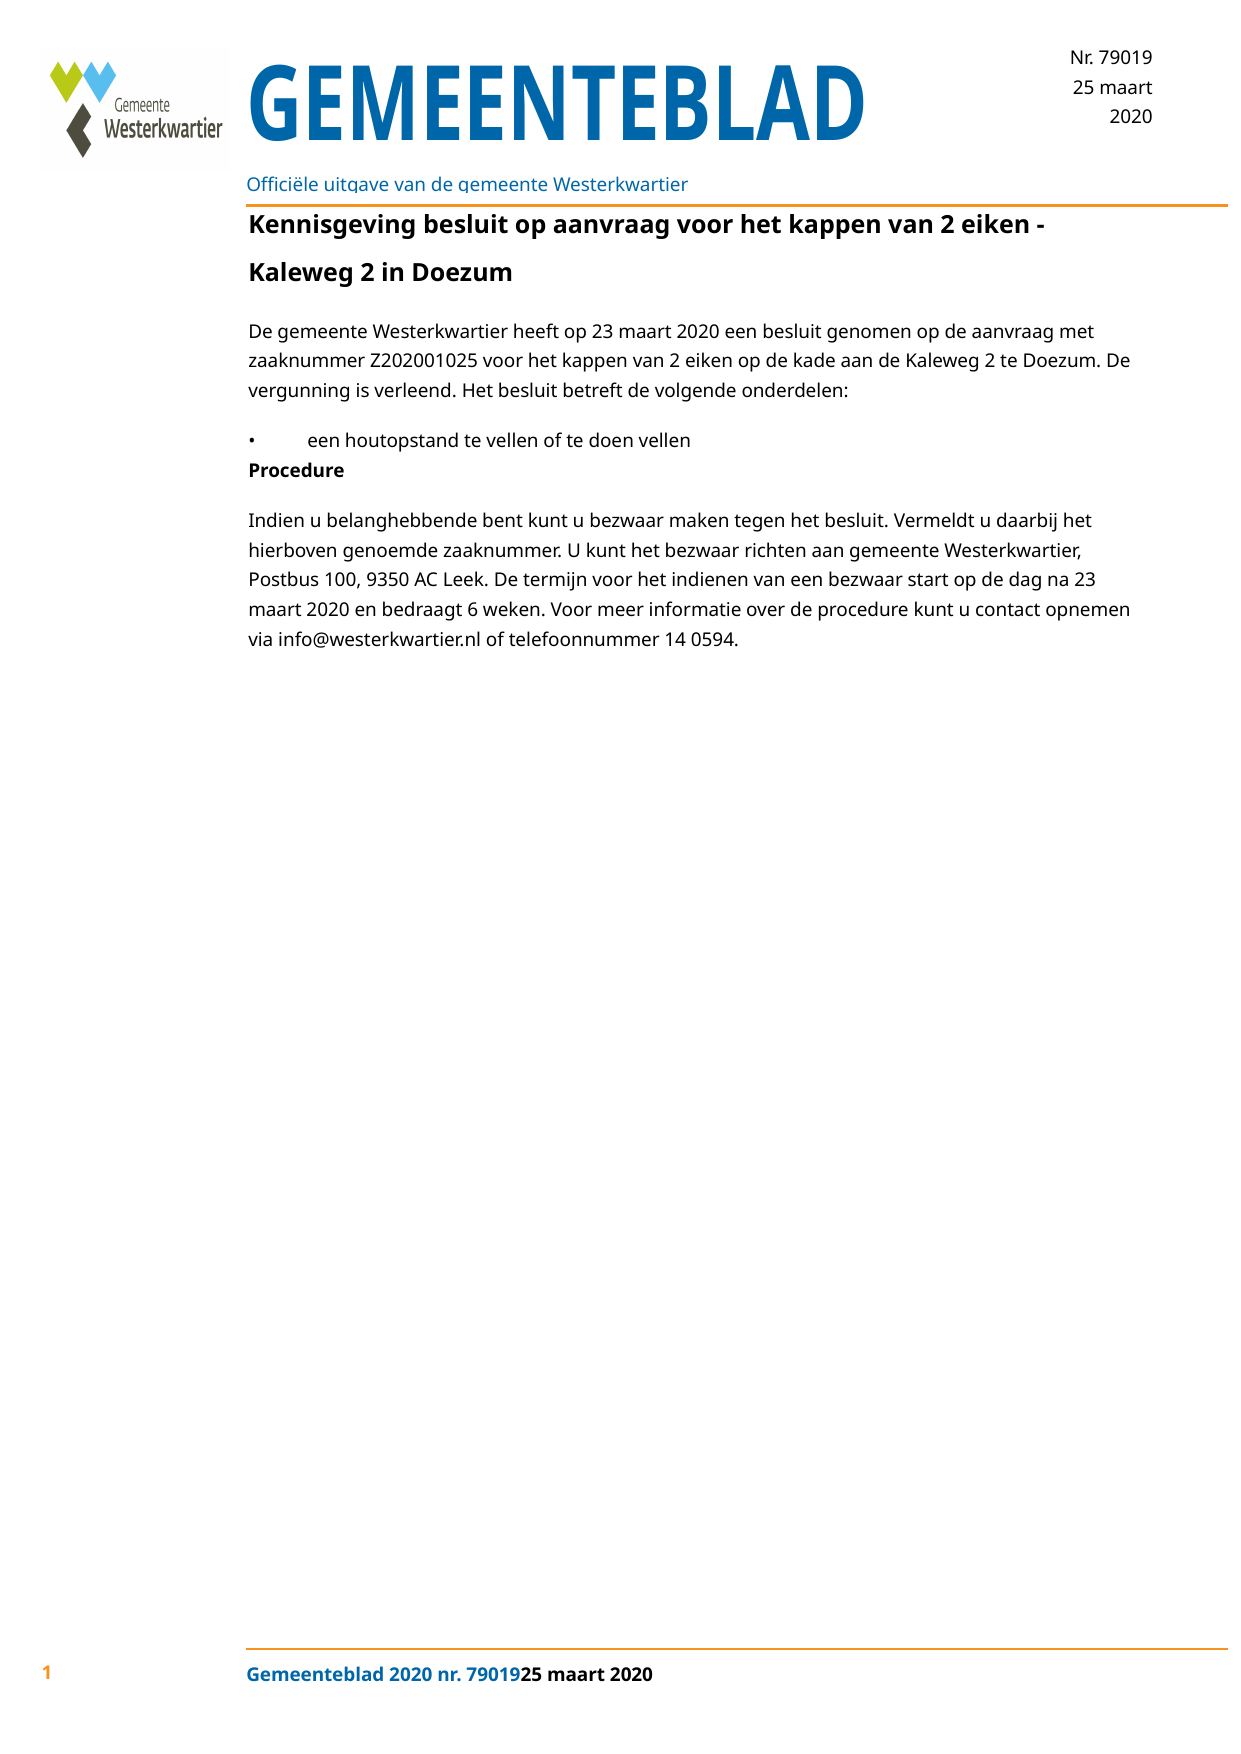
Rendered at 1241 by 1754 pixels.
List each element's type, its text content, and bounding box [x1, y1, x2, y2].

text Procedure [248, 457, 1152, 483]
text Indien u belanghebbende bent kunt u bezwaar maken tegen het besluit. Vermeldt u daarbij het hierboven genoemde zaaknummer. U kunt het bezwaar richten aan gemeente Westerkwartier, Postbus 100, 9350 AC Leek. De termijn voor het indienen van een bezwaar start op de dag na 23 maart 2020 en bedraagt 6 weken. Voor meer informatie over de procedure kunt u contact opnemen via info@westerkwartier.nl of telefoonnummer 14 0594. [248, 507, 1152, 652]
picture [41, 47, 231, 172]
list een houtopstand te vellen of te doen vellen [248, 427, 1152, 453]
text De gemeente Westerkwartier heeft op 23 maart 2020 een besluit genomen op de aanvraag met zaaknummer Z202001025 voor het kappen van 2 eiken op de kade aan de Kaleweg 2 te Doezum. De vergunning is verleend. Het besluit betreft de volgende onderdelen: [248, 318, 1152, 403]
text Kennisgeving besluit op aanvraag voor het kappen van 2 eiken - Kaleweg 2 in Doezum [248, 207, 1152, 288]
